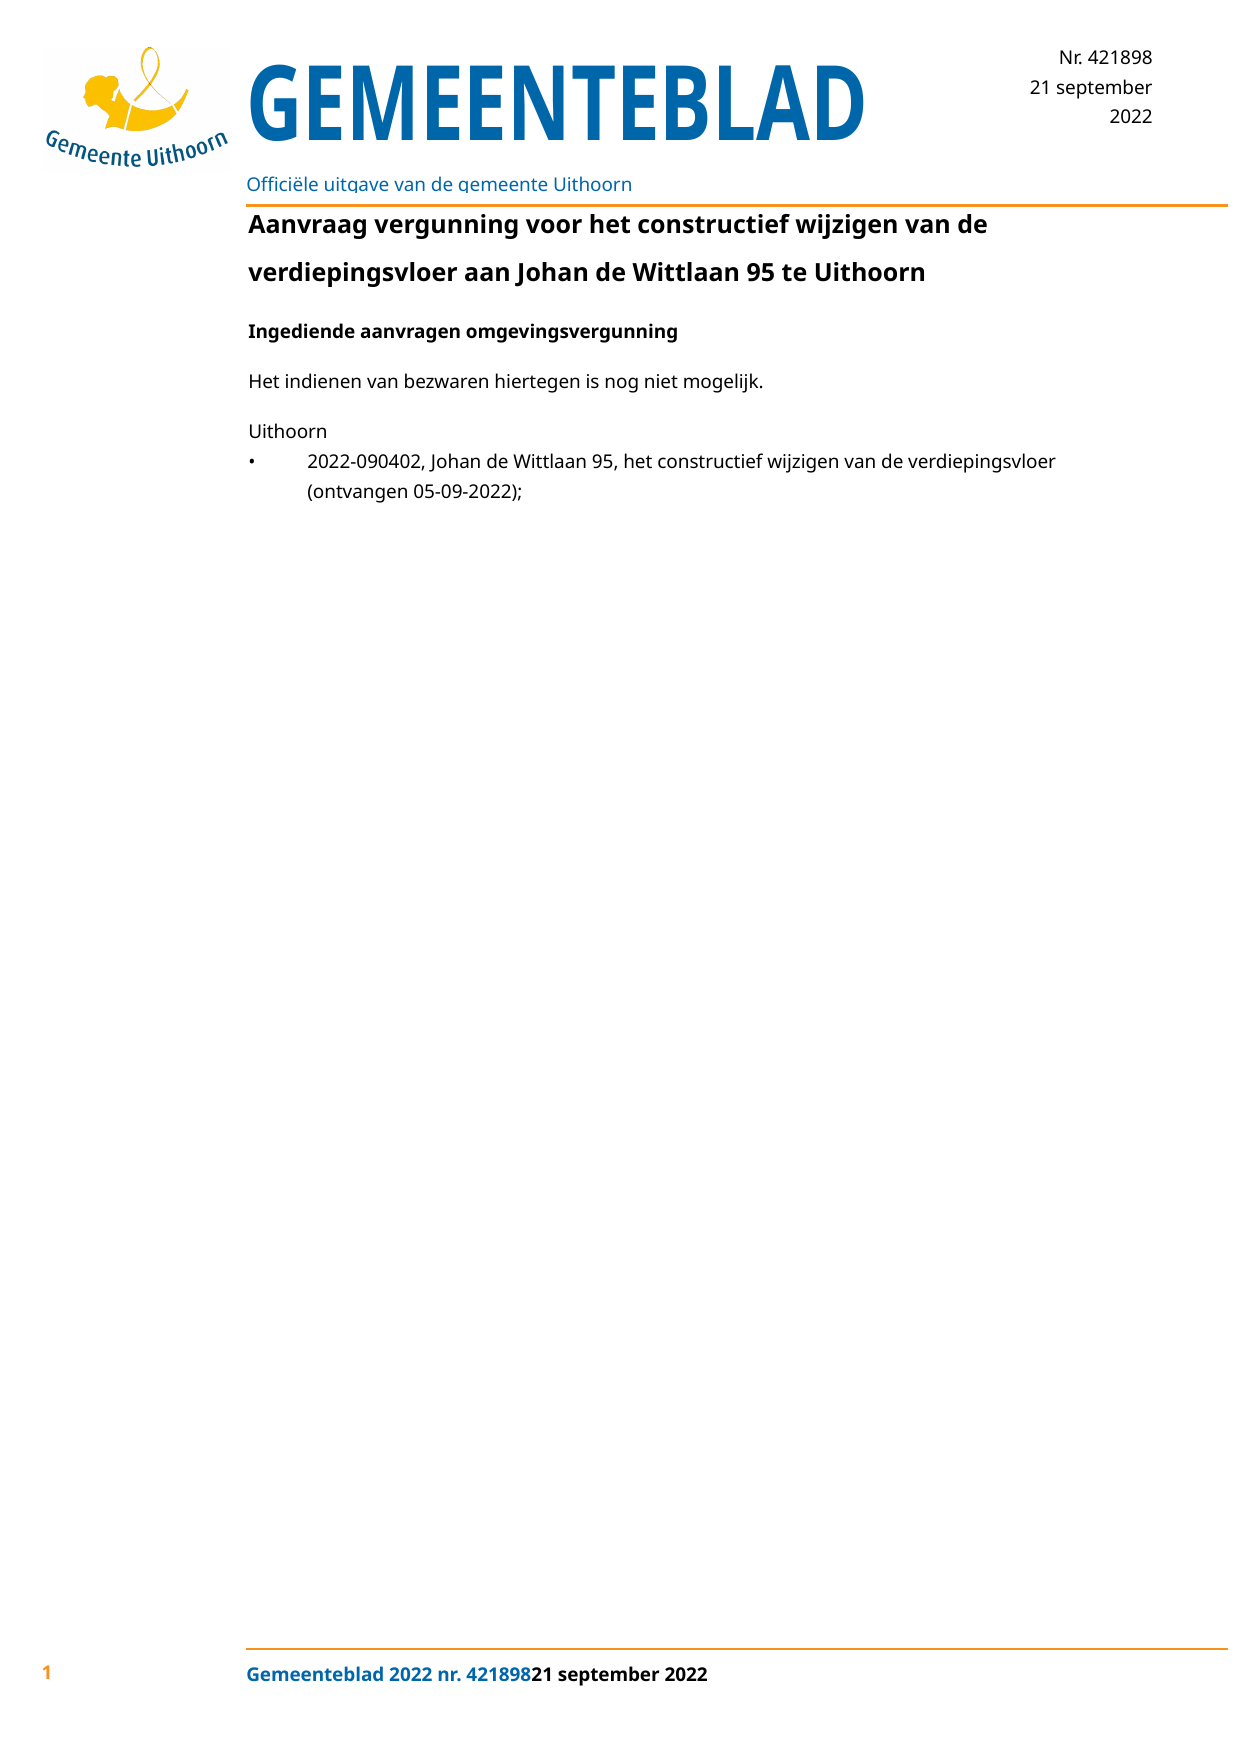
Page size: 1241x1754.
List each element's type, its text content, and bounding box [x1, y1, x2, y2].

list 2022-090402, Johan de Wittlaan 95, het constructief wijzigen van de verdiepingsvloer (ontvangen 05-09-2022); [248, 448, 1152, 504]
text Aanvraag vergunning voor het constructief wijzigen van de verdiepingsvloer aan Johan de Wittlaan 95 te Uithoorn [248, 207, 1152, 288]
text Ingediende aanvragen omgevingsvergunning [248, 318, 1152, 344]
picture [41, 47, 231, 172]
text Uithoorn [248, 419, 1152, 444]
text Het indienen van bezwaren hiertegen is nog niet mogelijk. [248, 368, 1152, 394]
